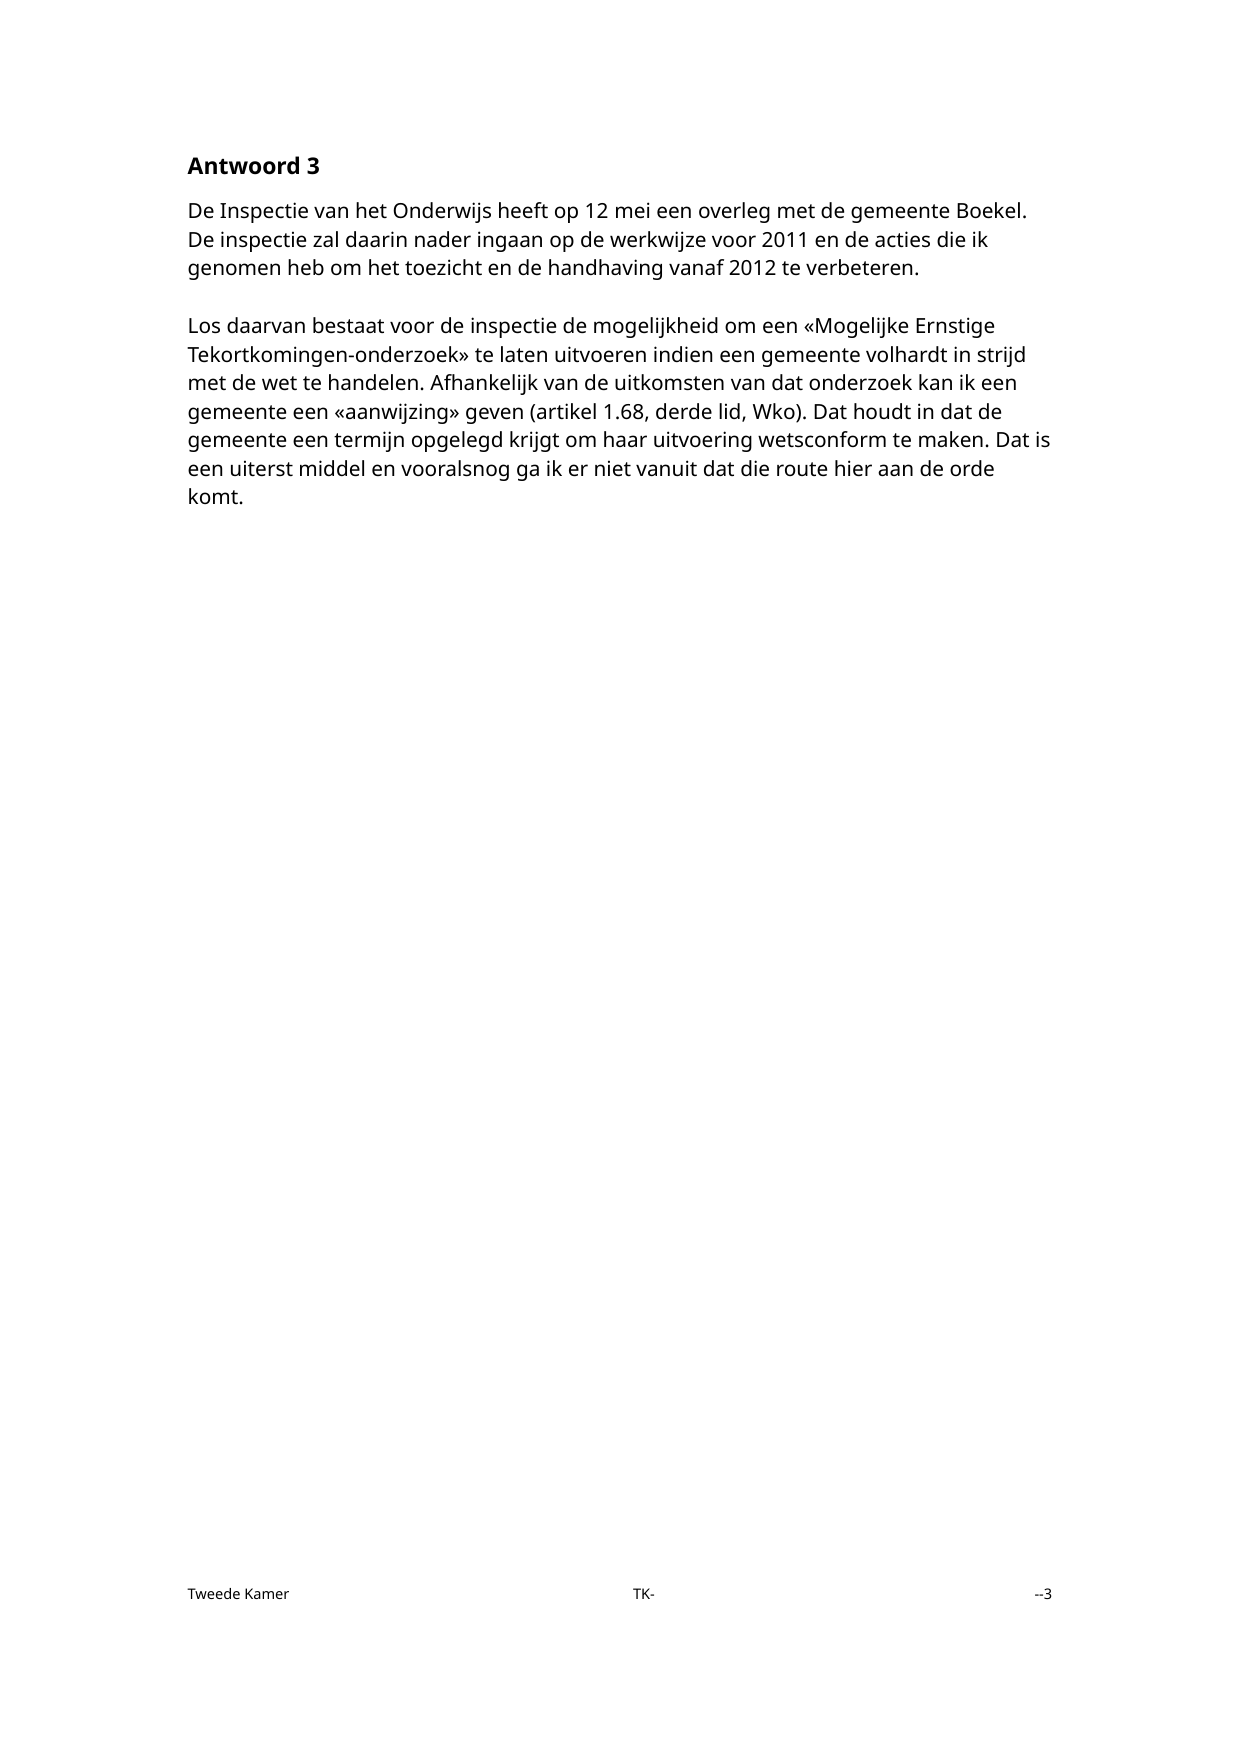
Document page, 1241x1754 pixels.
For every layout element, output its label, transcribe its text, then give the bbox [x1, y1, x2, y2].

text De Inspectie van het Onderwijs heeft op 12 mei een overleg met de gemeente Boekel. De inspectie zal daarin nader ingaan op de werkwijze voor 2011 en de acties die ik genomen heb om het toezicht en de handhaving vanaf 2012 te verbeteren. [187, 196, 1053, 282]
subtitle Antwoord 3 [187, 150, 1053, 181]
text Los daarvan bestaat voor de inspectie de mogelijkheid om een «Mogelijke Ernstige Tekortkomingen-onderzoek» te laten uitvoeren indien een gemeente volhardt in strijd met de wet te handelen. Afhankelijk van de uitkomsten van dat onderzoek kan ik een gemeente een «aanwijzing» geven (artikel 1.68, derde lid, Wko). Dat houdt in dat de gemeente een termijn opgelegd krijgt om haar uitvoering wetsconform te maken. Dat is een uiterst middel en vooralsnog ga ik er niet vanuit dat die route hier aan de orde komt. [187, 312, 1053, 511]
